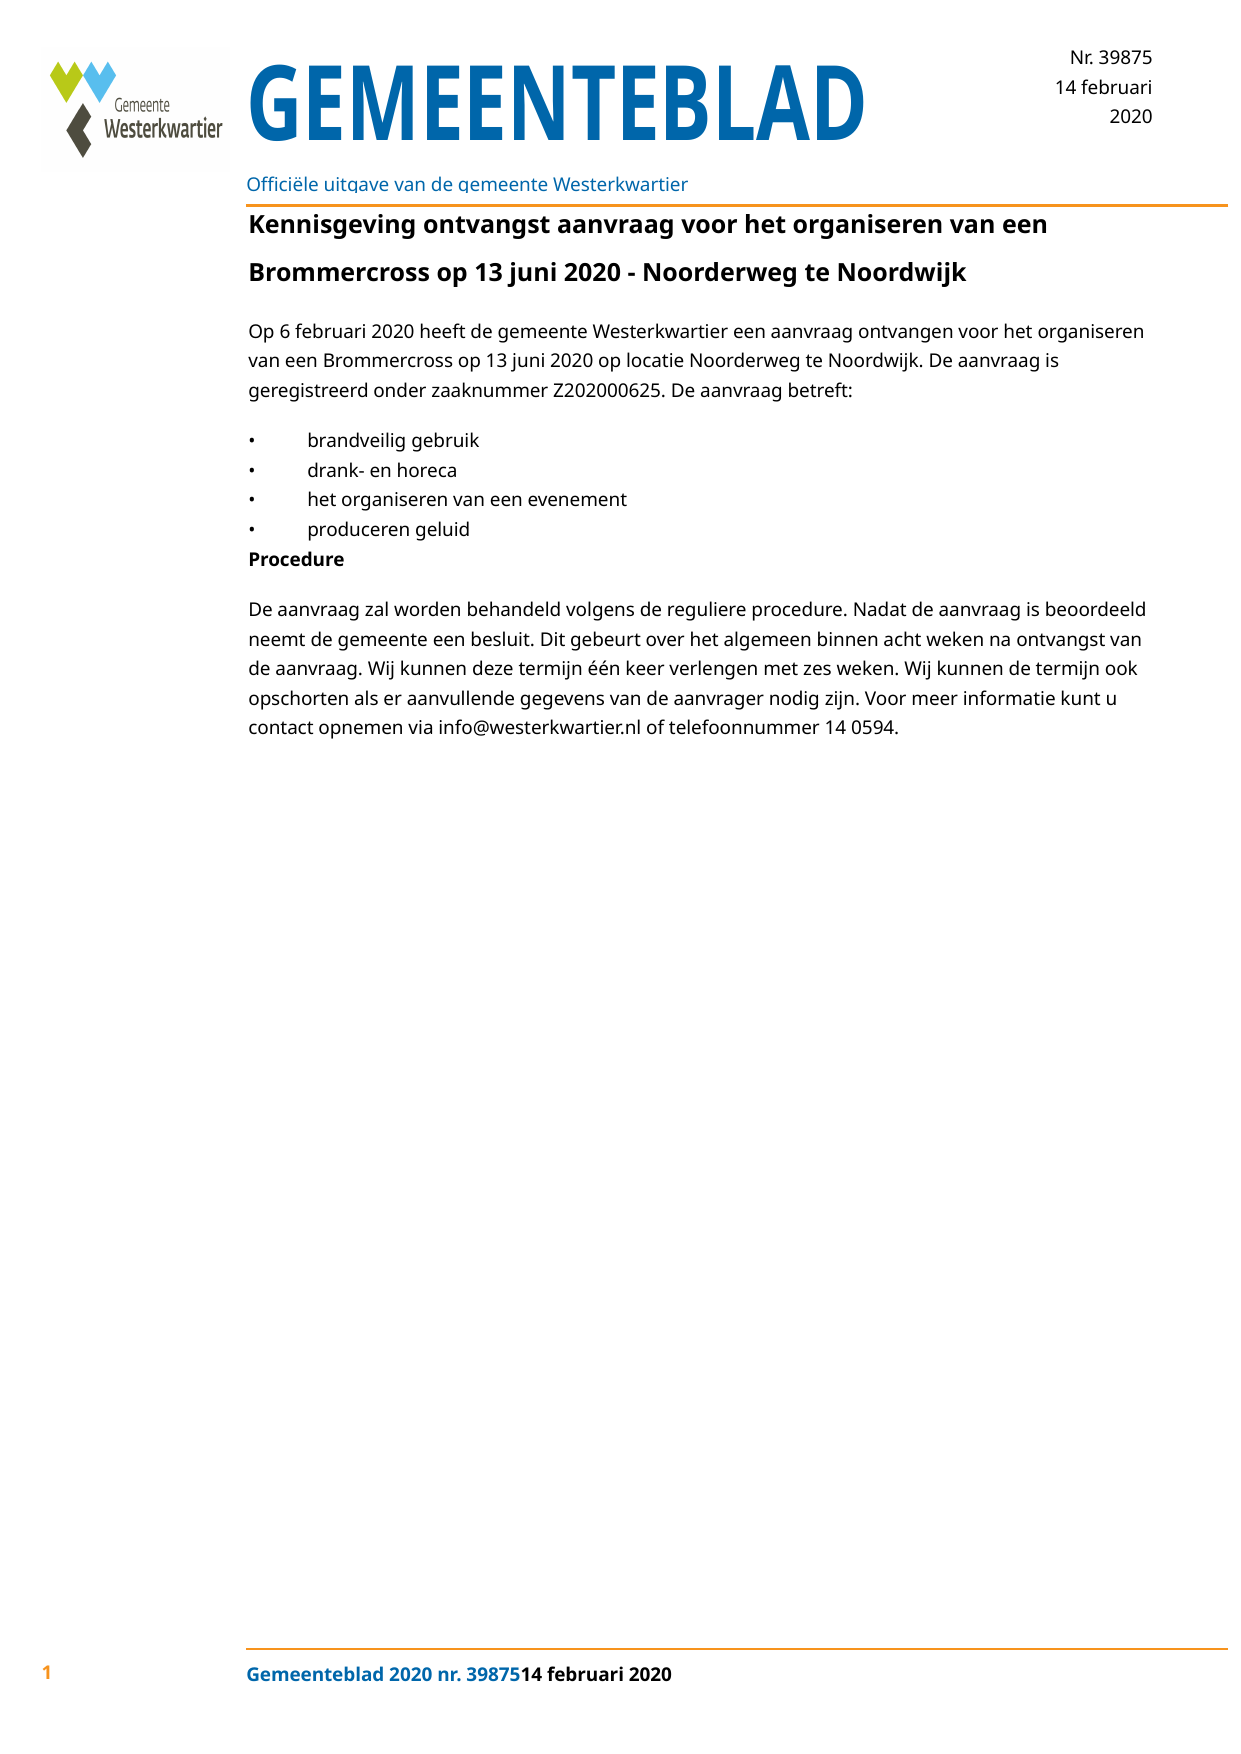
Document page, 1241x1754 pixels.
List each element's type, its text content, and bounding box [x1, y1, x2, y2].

list drank- en horeca [248, 457, 1152, 483]
text De aanvraag zal worden behandeld volgens de reguliere procedure. Nadat de aanvraag is beoordeeld neemt de gemeente een besluit. Dit gebeurt over het algemeen binnen acht weken na ontvangst van de aanvraag. Wij kunnen deze termijn één keer verlengen met zes weken. Wij kunnen de termijn ook opschorten als er aanvullende gegevens van de aanvrager nodig zijn. Voor meer informatie kunt u contact opnemen via info@westerkwartier.nl of telefoonnummer 14 0594. [248, 596, 1152, 740]
text Op 6 februari 2020 heeft de gemeente Westerkwartier een aanvraag ontvangen voor het organiseren van een Brommercross op 13 juni 2020 op locatie Noorderweg te Noordwijk. De aanvraag is geregistreerd onder zaaknummer Z202000625. De aanvraag betreft: [248, 318, 1152, 403]
picture [41, 47, 231, 172]
text Procedure [248, 546, 1152, 572]
list brandveilig gebruik [248, 427, 1152, 453]
list het organiseren van een evenement [248, 487, 1152, 512]
text Kennisgeving ontvangst aanvraag voor het organiseren van een Brommercross op 13 juni 2020 - Noorderweg te Noordwijk [248, 207, 1152, 288]
list produceren geluid [248, 516, 1152, 542]
